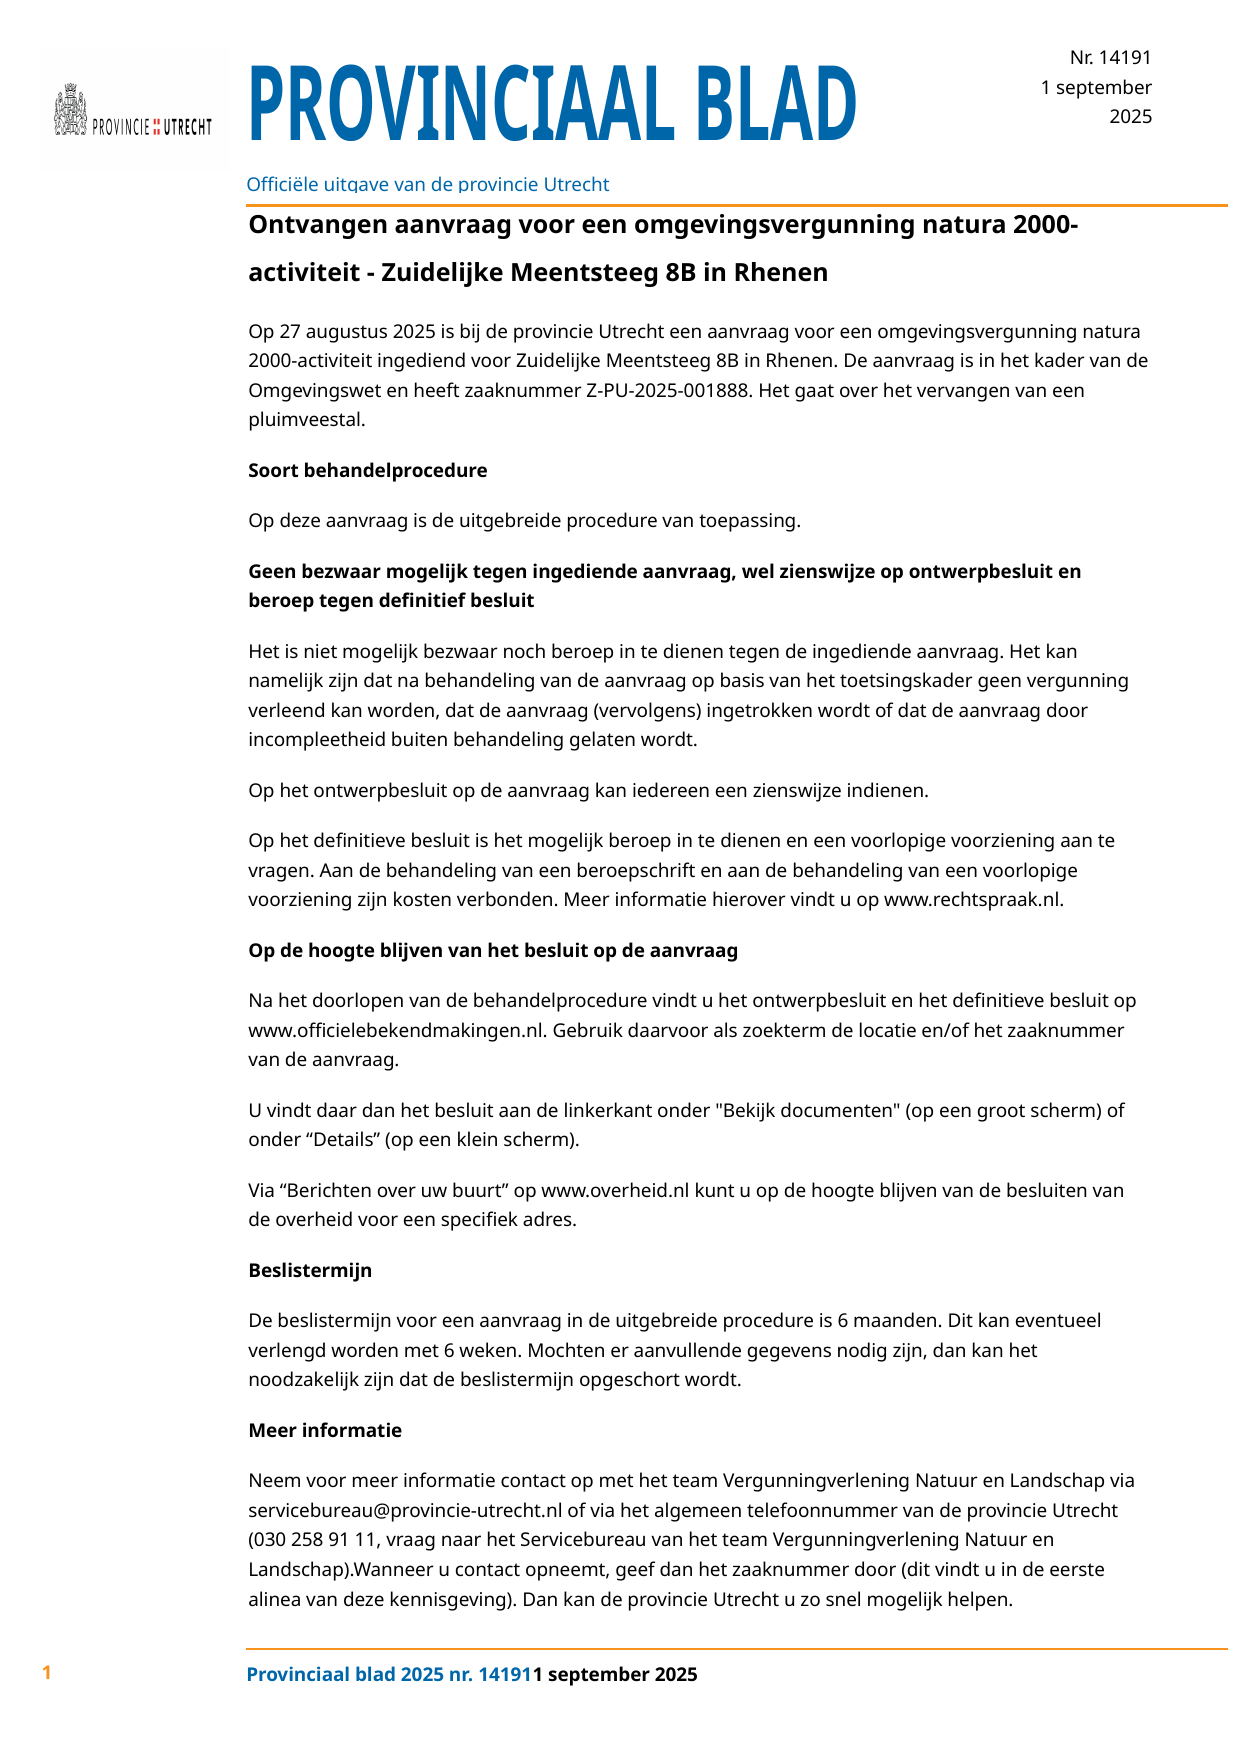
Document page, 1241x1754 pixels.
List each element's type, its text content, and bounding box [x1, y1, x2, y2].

picture [41, 47, 231, 172]
text Het is niet mogelijk bezwaar noch beroep in te dienen tegen de ingediende aanvraag. Het kan namelijk zijn dat na behandeling van de aanvraag op basis van het toetsingskader geen vergunning verleend kan worden, dat de aanvraag (vervolgens) ingetrokken wordt of dat de aanvraag door incompleetheid buiten behandeling gelaten wordt. [248, 638, 1152, 752]
text Geen bezwaar mogelijk tegen ingediende aanvraag, wel zienswijze op ontwerpbesluit en beroep tegen definitief besluit [248, 558, 1152, 613]
text Na het doorlopen van de behandelprocedure vindt u het ontwerpbesluit en het definitieve besluit op www.officielebekendmakingen.nl. Gebruik daarvoor als zoekterm de locatie en/of het zaaknummer van de aanvraag. [248, 987, 1152, 1072]
text Neem voor meer informatie contact op met het team Vergunningverlening Natuur en Landschap via servicebureau@provincie-utrecht.nl of via het algemeen telefoonnummer van de provincie Utrecht (030 258 91 11, vraag naar het Servicebureau van het team Vergunningverlening Natuur en Landschap).Wanneer u contact opneemt, geef dan het zaaknummer door (dit vindt u in de eerste alinea van deze kennisgeving). Dan kan de provincie Utrecht u zo snel mogelijk helpen. [248, 1467, 1152, 1612]
text Meer informatie [248, 1417, 1152, 1443]
text Op het definitieve besluit is het mogelijk beroep in te dienen en een voorlopige voorziening aan te vragen. Aan de behandeling van een beroepschrift en aan de behandeling van een voorlopige voorziening zijn kosten verbonden. Meer informatie hierover vindt u op www.rechtspraak.nl. [248, 827, 1152, 912]
text Via “Berichten over uw buurt” op www.overheid.nl kunt u op de hoogte blijven van de besluiten van de overheid voor een specifiek adres. [248, 1177, 1152, 1232]
text Op deze aanvraag is de uitgebreide procedure van toepassing. [248, 507, 1152, 533]
text Op de hoogte blijven van het besluit op de aanvraag [248, 937, 1152, 963]
text Op 27 augustus 2025 is bij de provincie Utrecht een aanvraag voor een omgevingsvergunning natura 2000-activiteit ingediend voor Zuidelijke Meentsteeg 8B in Rhenen. De aanvraag is in het kader van de Omgevingswet en heeft zaaknummer Z-PU-2025-001888. Het gaat over het vervangen van een pluimveestal. [248, 318, 1152, 432]
text Op het ontwerpbesluit op de aanvraag kan iedereen een zienswijze indienen. [248, 777, 1152, 803]
text U vindt daar dan het besluit aan de linkerkant onder "Bekijk documenten" (op een groot scherm) of onder “Details” (op een klein scherm). [248, 1097, 1152, 1152]
text Ontvangen aanvraag voor een omgevingsvergunning natura 2000-activiteit - Zuidelijke Meentsteeg 8B in Rhenen [248, 207, 1152, 288]
text Soort behandelprocedure [248, 457, 1152, 483]
text Beslistermijn [248, 1257, 1152, 1283]
text De beslistermijn voor een aanvraag in de uitgebreide procedure is 6 maanden. Dit kan eventueel verlengd worden met 6 weken. Mochten er aanvullende gegevens nodig zijn, dan kan het noodzakelijk zijn dat de beslistermijn opgeschort wordt. [248, 1307, 1152, 1392]
